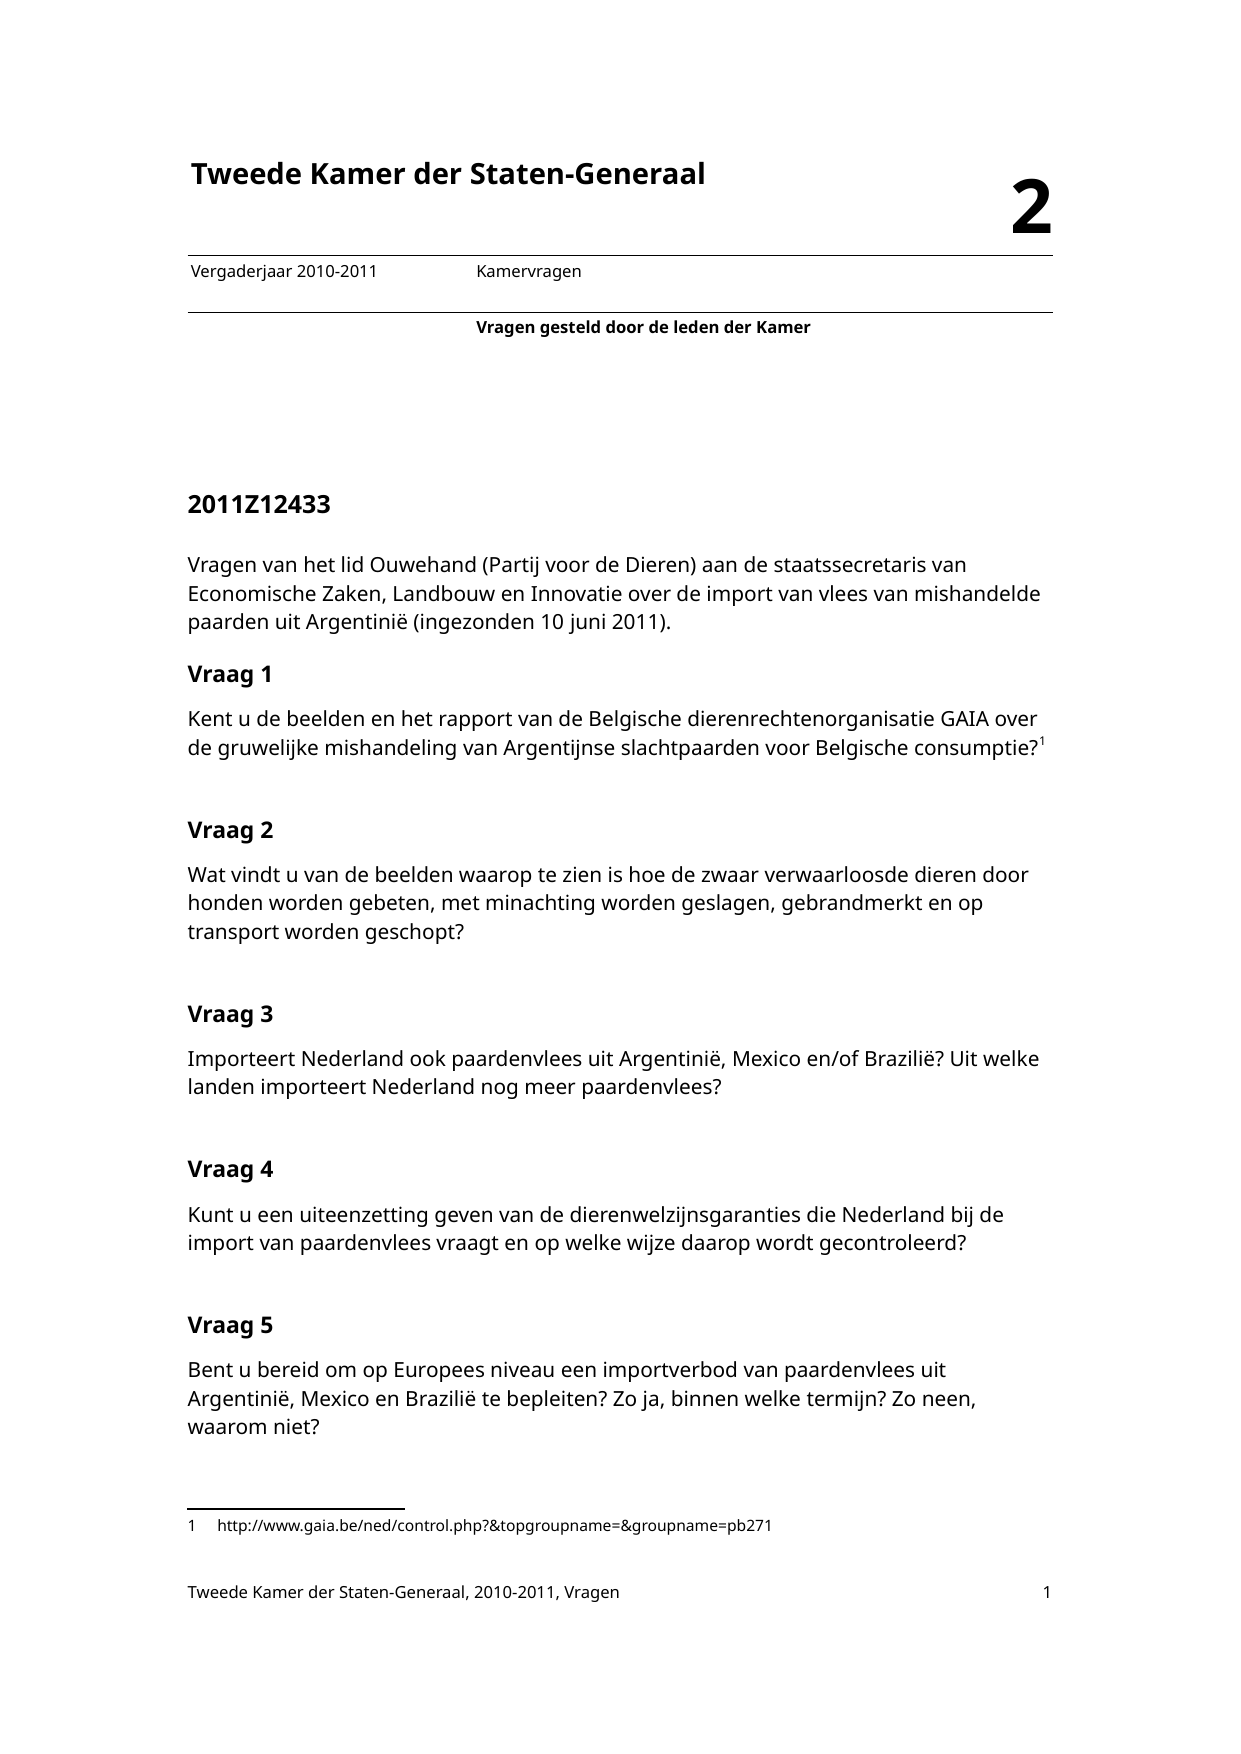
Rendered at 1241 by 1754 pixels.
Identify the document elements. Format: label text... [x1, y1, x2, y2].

subtitle Vraag 3 [187, 998, 1053, 1029]
text Kent u de beelden en het rapport van de Belgische dierenrechtenorganisatie GAIA over de gruwelijke mishandeling van Argentijnse slachtpaarden voor Belgische consumptie? [187, 704, 1053, 761]
subtitle Vraag 4 [187, 1153, 1053, 1185]
subtitle Vraag 2 [187, 814, 1053, 845]
text Wat vindt u van de beelden waarop te zien is hoe de zwaar verwaarloosde dieren door honden worden gebeten, met minachting worden geslagen, gebrandmerkt en op transport worden geschopt? [187, 860, 1053, 945]
table_header Tweede Kamer der Staten-Generaal [188, 150, 879, 255]
subtitle Vraag 5 [187, 1309, 1053, 1340]
subtitle Vraag 1 [187, 658, 1053, 689]
table_cell Kamervragen [473, 256, 1053, 312]
table_cell Vragen gesteld door de leden der Kamer [473, 313, 1053, 339]
text Bent u bereid om op Europees niveau een importverbod van paardenvlees uit Argentinië, Mexico en Brazilië te bepleiten? Zo ja, binnen welke termijn? Zo neen, waarom niet? [187, 1355, 1053, 1441]
text http://www.gaia.be/ned/control.php?&topgroupname=&groupname=pb271 [187, 1508, 1053, 1536]
text Vragen van het lid Ouwehand (Partij voor de Dieren) aan de staatssecretaris van Economische Zaken, Landbouw en Innovatie over de import van vlees van mishandelde paarden uit Argentinië (ingezonden 10 juni 2011). [187, 550, 1053, 636]
table_cell [188, 313, 473, 339]
table_cell Vergaderjaar 2010-2011 [188, 256, 473, 312]
text Kunt u een uiteenzetting geven van de dierenwelzijnsgaranties die Nederland bij de import van paardenvlees vraagt en op welke wijze daarop wordt gecontroleerd? [187, 1200, 1053, 1257]
text Importeert Nederland ook paardenvlees uit Argentinië, Mexico en/of Brazilië? Uit welke landen importeert Nederland nog meer paardenvlees? [187, 1044, 1053, 1101]
text 2011Z12433 [187, 487, 1053, 521]
table_header 2 [880, 150, 1053, 255]
